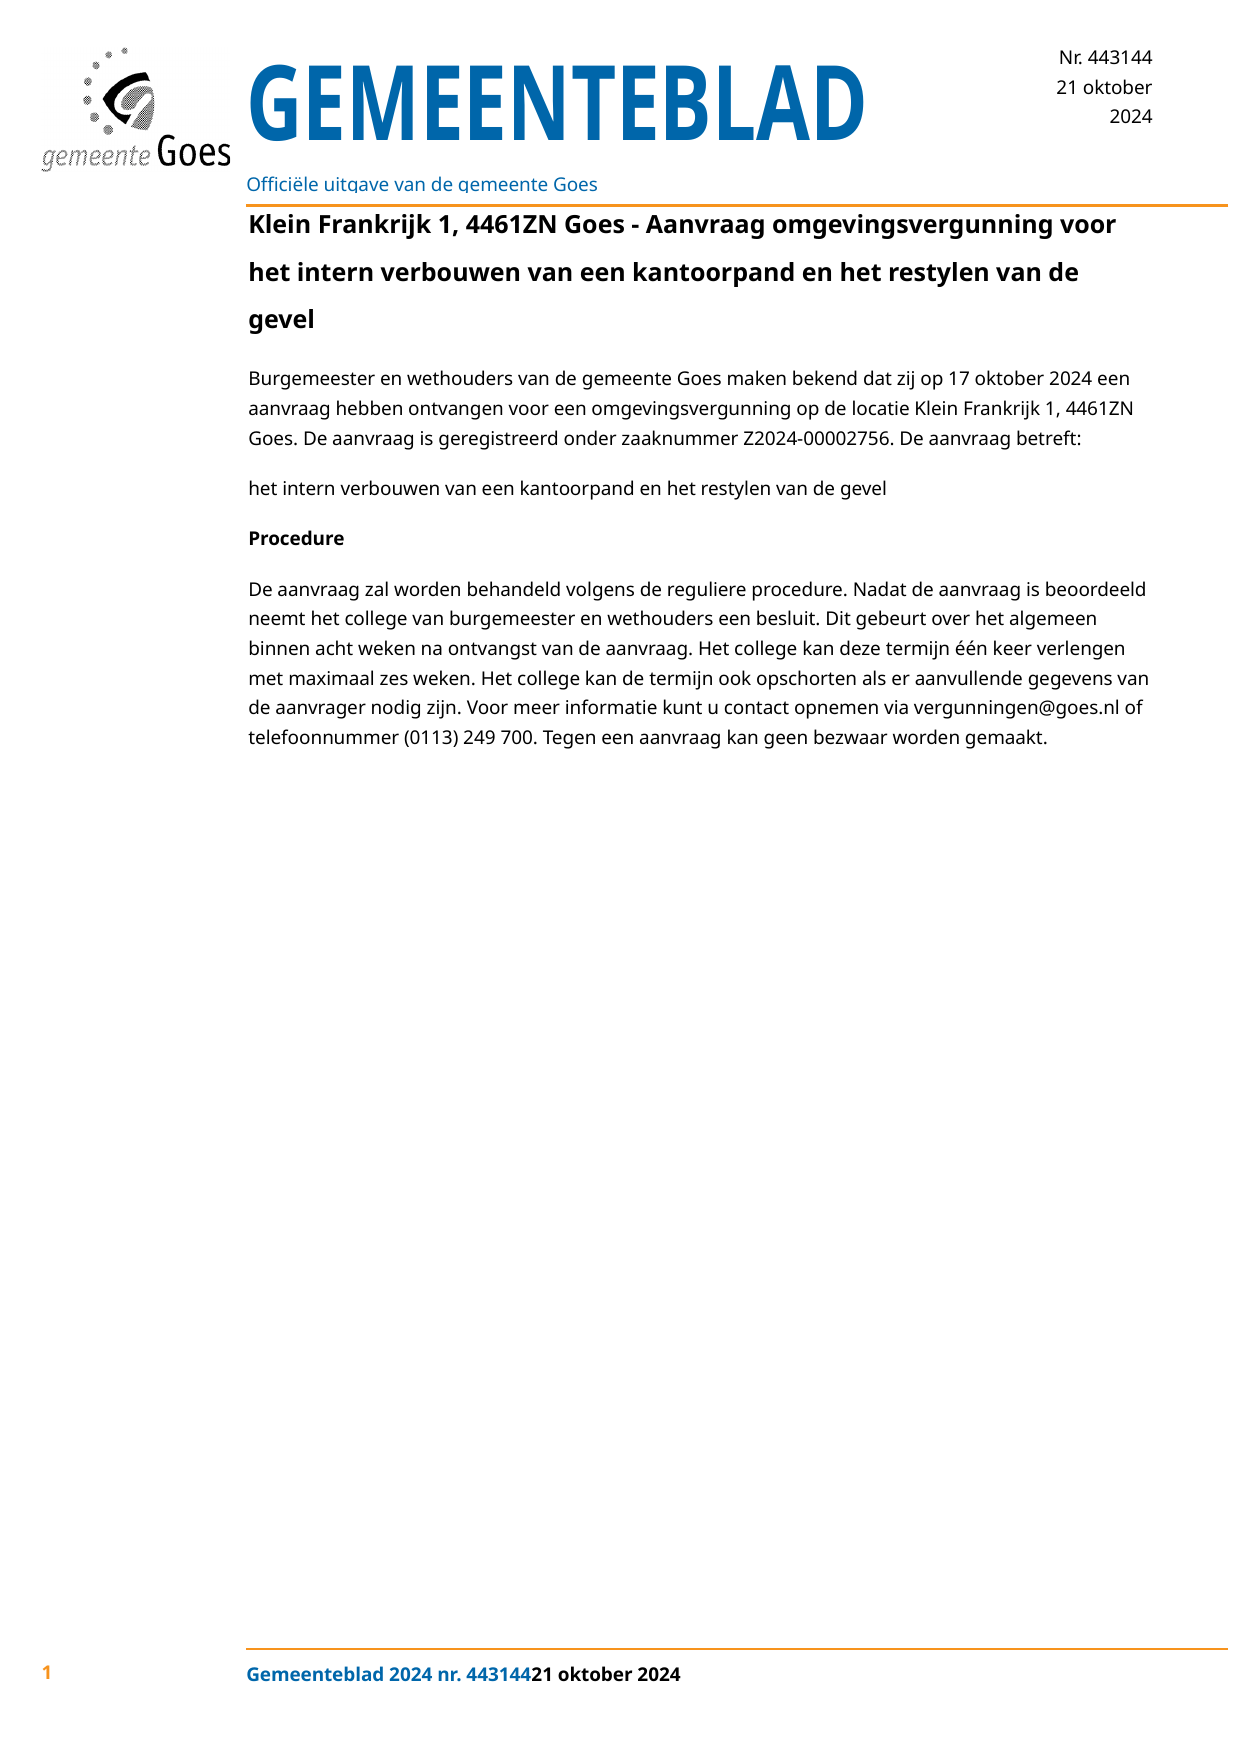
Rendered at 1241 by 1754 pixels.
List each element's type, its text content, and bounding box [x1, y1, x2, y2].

text het intern verbouwen van een kantoorpand en het restylen van de gevel [248, 475, 1152, 501]
text De aanvraag zal worden behandeld volgens de reguliere procedure. Nadat de aanvraag is beoordeeld neemt het college van burgemeester en wethouders een besluit. Dit gebeurt over het algemeen binnen acht weken na ontvangst van de aanvraag. Het college kan deze termijn één keer verlengen met maximaal zes weken. Het college kan de termijn ook opschorten als er aanvullende gegevens van de aanvrager nodig zijn. Voor meer informatie kunt u contact opnemen via vergunningen@goes.nl of telefoonnummer (0113) 249 700. Tegen een aanvraag kan geen bezwaar worden gemaakt. [248, 576, 1152, 749]
picture [41, 47, 231, 172]
text Procedure [248, 526, 1152, 551]
text Klein Frankrijk 1, 4461ZN Goes - Aanvraag omgevingsvergunning voor het intern verbouwen van een kantoorpand en het restylen van de gevel [248, 207, 1152, 336]
text Burgemeester en wethouders van de gemeente Goes maken bekend dat zij op 17 oktober 2024 een aanvraag hebben ontvangen voor een omgevingsvergunning op de locatie Klein Frankrijk 1, 4461ZN Goes. De aanvraag is geregistreerd onder zaaknummer Z2024-00002756. De aanvraag betreft: [248, 366, 1152, 450]
